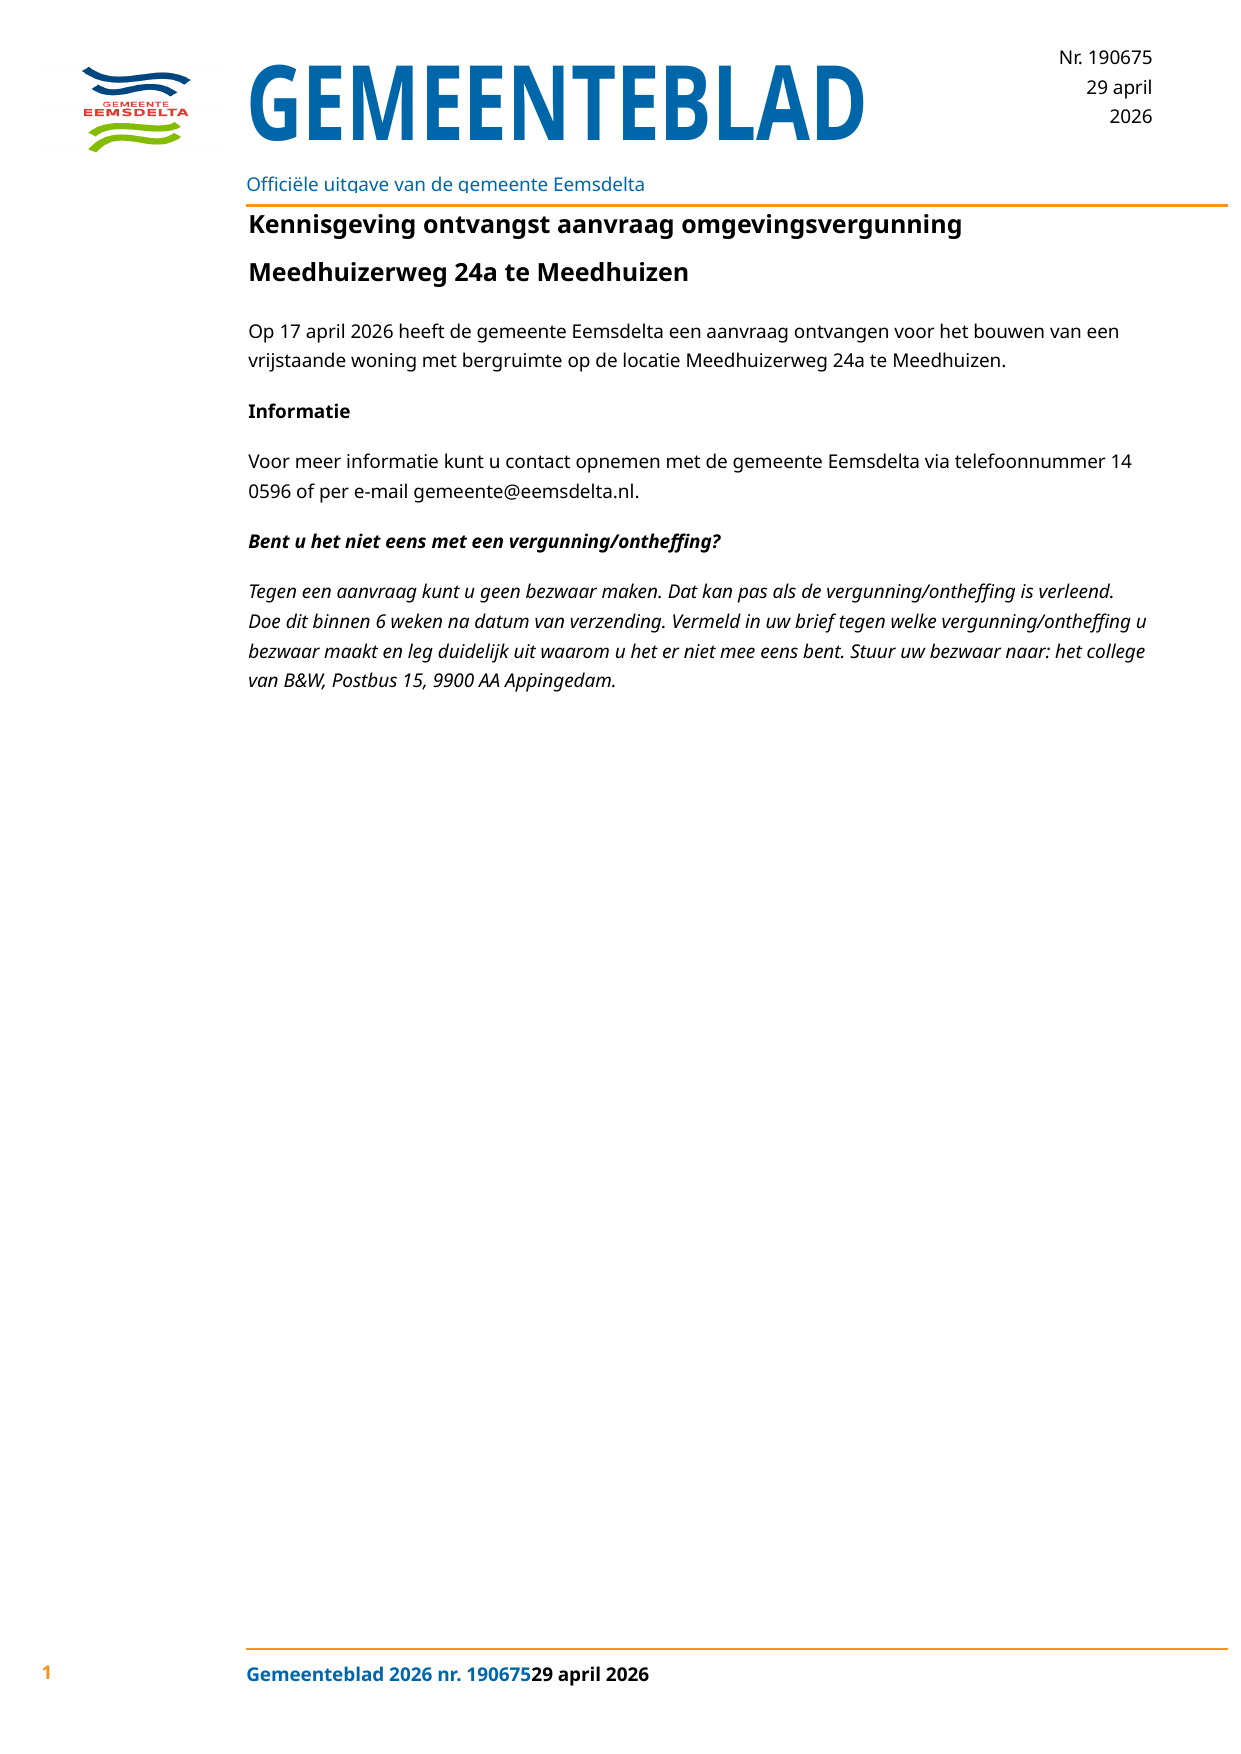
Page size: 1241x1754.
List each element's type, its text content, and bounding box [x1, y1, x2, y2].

picture [41, 47, 231, 172]
text Tegen een aanvraag kunt u geen bezwaar maken. Dat kan pas als de vergunning/ontheffing is verleend. Doe dit binnen 6 weken na datum van verzending. Vermeld in uw brief tegen welke vergunning/ontheffing u bezwaar maakt en leg duidelijk uit waarom u het er niet mee eens bent. Stuur uw bezwaar naar: het college van B&W, Postbus 15, 9900 AA Appingedam. [248, 579, 1152, 693]
text Voor meer informatie kunt u contact opnemen met de gemeente Eemsdelta via telefoonnummer 14 0596 of per e-mail gemeente@eemsdelta.nl. [248, 448, 1152, 504]
text Bent u het niet eens met een vergunning/ontheffing? [248, 528, 1152, 554]
text Informatie [248, 398, 1152, 424]
text Op 17 april 2026 heeft de gemeente Eemsdelta een aanvraag ontvangen voor het bouwen van een vrijstaande woning met bergruimte op de locatie Meedhuizerweg 24a te Meedhuizen. [248, 318, 1152, 373]
text Kennisgeving ontvangst aanvraag omgevingsvergunning Meedhuizerweg 24a te Meedhuizen [248, 207, 1152, 288]
